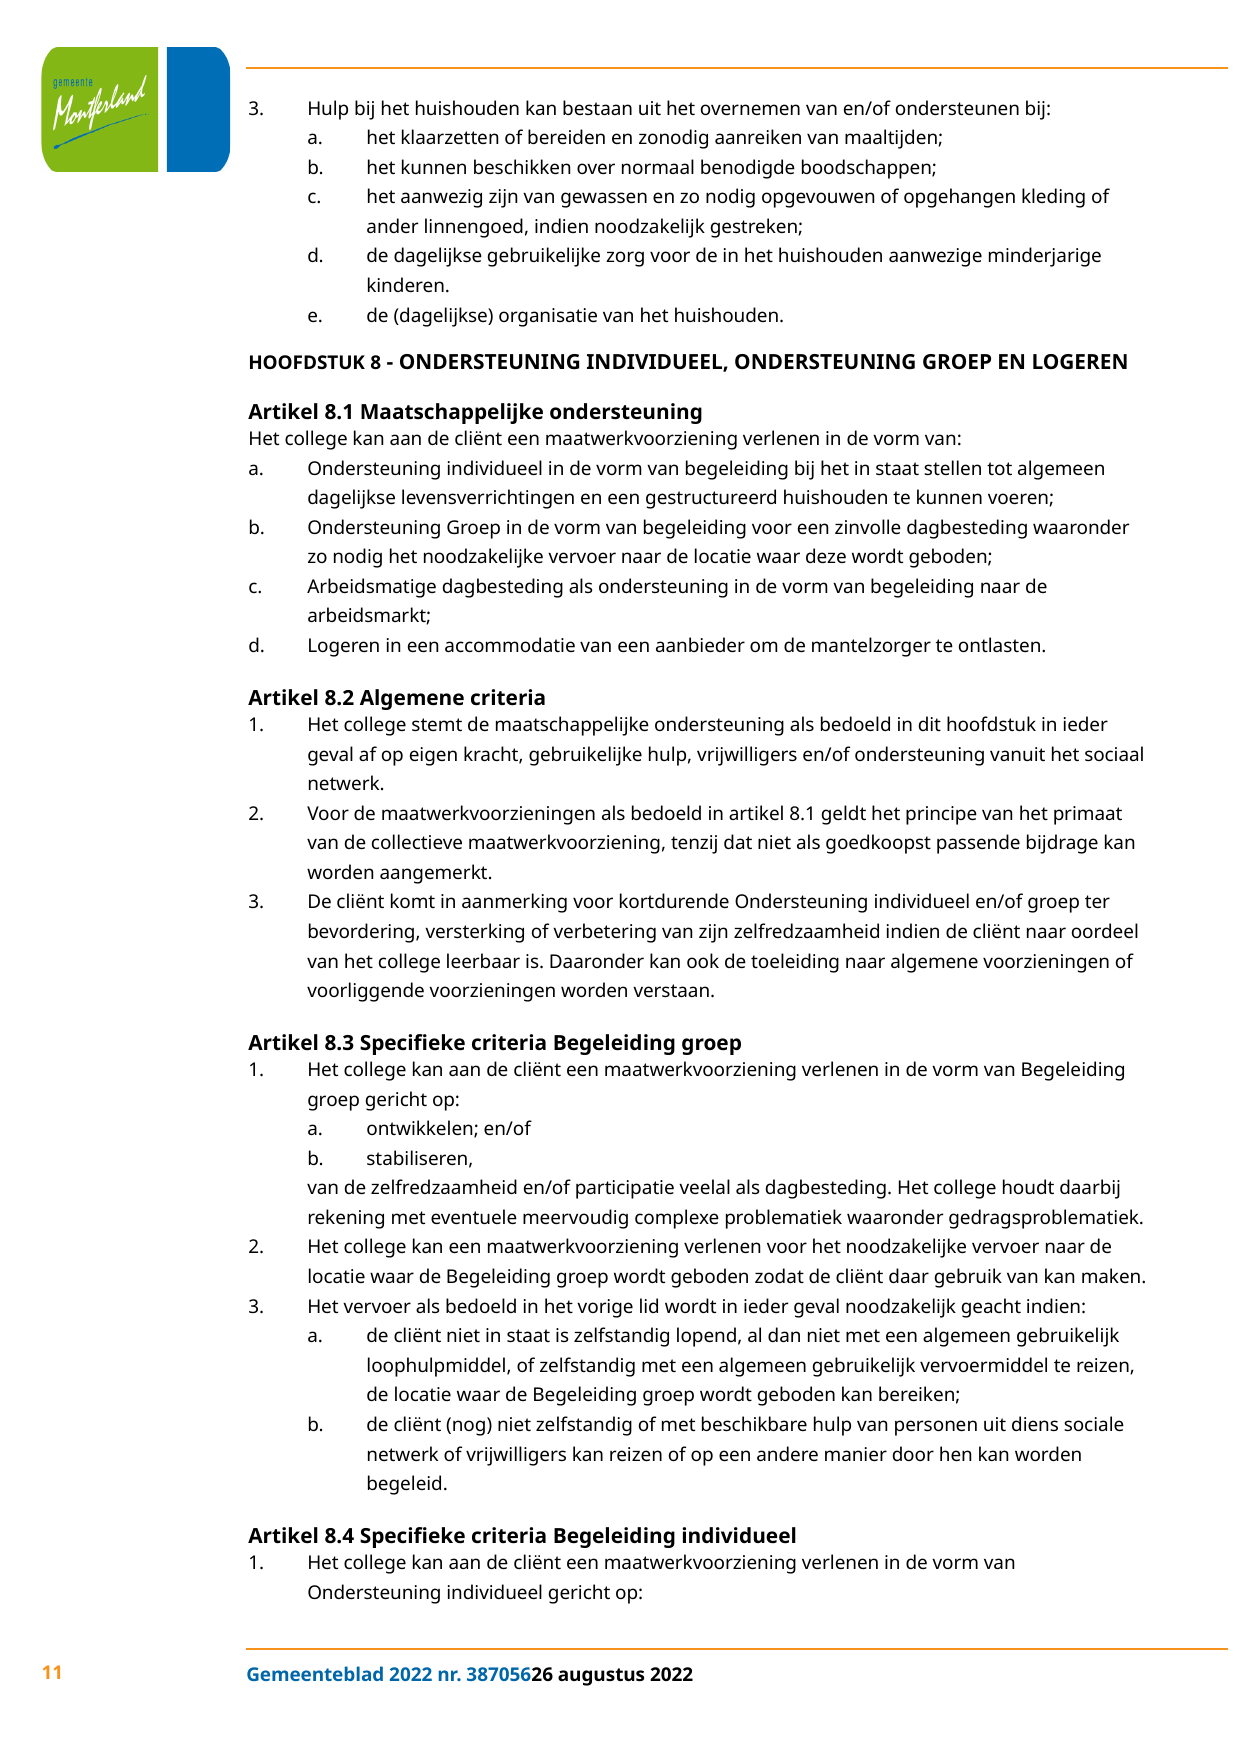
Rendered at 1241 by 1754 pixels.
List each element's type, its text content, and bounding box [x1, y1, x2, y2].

list Het vervoer als bedoeld in het vorige lid wordt in ieder geval noodzakelijk geacht indien: [248, 1293, 1152, 1319]
list Arbeidsmatige dagbesteding als ondersteuning in de vorm van begeleiding naar de arbeidsmarkt; [248, 573, 1152, 628]
list Hulp bij het huishouden kan bestaan uit het overnemen van en/of ondersteunen bij: [248, 95, 1152, 121]
text Het college kan aan de cliënt een maatwerkvoorziening verlenen in de vorm van: [248, 425, 1152, 451]
list Het college stemt de maatschappelijke ondersteuning als bedoeld in dit hoofdstuk in ieder geval af op eigen kracht, gebruikelijke hulp, vrijwilligers en/of ondersteuning vanuit het sociaal netwerk. [248, 711, 1152, 796]
text Artikel 8.4 Specifieke criteria Begeleiding individueel [248, 1521, 1152, 1549]
list Voor de maatwerkvoorzieningen als bedoeld in artikel 8.1 geldt het principe van het primaat van de collectieve maatwerkvoorziening, tenzij dat niet als goedkoopst passende bijdrage kan worden aangemerkt. [248, 800, 1152, 885]
list de dagelijkse gebruikelijke zorg voor de in het huishouden aanwezige minderjarige kinderen. [307, 243, 1152, 298]
list de cliënt niet in staat is zelfstandig lopend, al dan niet met een algemeen gebruikelijk loophulpmiddel, of zelfstandig met een algemeen gebruikelijk vervoermiddel te reizen, de locatie waar de Begeleiding groep wordt geboden kan bereiken; [307, 1322, 1152, 1407]
text Artikel 8.3 Specifieke criteria Begeleiding groep [248, 1028, 1152, 1056]
list de (dagelijkse) organisatie van het huishouden. [307, 302, 1152, 328]
list Het college kan aan de cliënt een maatwerkvoorziening verlenen in de vorm van Ondersteuning individueel gericht op: [248, 1549, 1152, 1604]
list Logeren in een accommodatie van een aanbieder om de mantelzorger te ontlasten. [248, 632, 1152, 658]
list het klaarzetten of bereiden en zonodig aanreiken van maaltijden; [307, 124, 1152, 150]
picture [41, 47, 231, 172]
list Ondersteuning individueel in de vorm van begeleiding bij het in staat stellen tot algemeen dagelijkse levensverrichtingen en een gestructureerd huishouden te kunnen voeren; [248, 455, 1152, 510]
text HOOFDSTUK 8 - ONDERSTEUNING INDIVIDUEEL, ONDERSTEUNING GROEP EN LOGEREN [248, 347, 1152, 376]
list Het college kan aan de cliënt een maatwerkvoorziening verlenen in de vorm van Begeleiding groep gericht op: [248, 1056, 1152, 1112]
text Artikel 8.1 Maatschappelijke ondersteuning [248, 397, 1152, 425]
list De cliënt komt in aanmerking voor kortdurende Ondersteuning individueel en/of groep ter bevordering, versterking of verbetering van zijn zelfredzaamheid indien de cliënt naar oordeel van het college leerbaar is. Daaronder kan ook de toeleiding naar algemene voorzieningen of voorliggende voorzieningen worden verstaan. [248, 889, 1152, 1003]
list het kunnen beschikken over normaal benodigde boodschappen; [307, 154, 1152, 180]
text Artikel 8.2 Algemene criteria [248, 683, 1152, 711]
list van de zelfredzaamheid en/of participatie veelal als dagbesteding. Het college houdt daarbij rekening met eventuele meervoudig complexe problematiek waaronder gedragsproblematiek. [248, 1174, 1152, 1230]
list Het college kan een maatwerkvoorziening verlenen voor het noodzakelijke vervoer naar de locatie waar de Begeleiding groep wordt geboden zodat de cliënt daar gebruik van kan maken. [248, 1234, 1152, 1289]
list het aanwezig zijn van gewassen en zo nodig opgevouwen of opgehangen kleding of ander linnengoed, indien noodzakelijk gestreken; [307, 183, 1152, 239]
list ontwikkelen; en/of [307, 1115, 1152, 1141]
list de cliënt (nog) niet zelfstandig of met beschikbare hulp van personen uit diens sociale netwerk of vrijwilligers kan reizen of op een andere manier door hen kan worden begeleid. [307, 1411, 1152, 1496]
list Ondersteuning Groep in de vorm van begeleiding voor een zinvolle dagbesteding waaronder zo nodig het noodzakelijke vervoer naar de locatie waar deze wordt geboden; [248, 514, 1152, 569]
list stabiliseren, [307, 1145, 1152, 1171]
